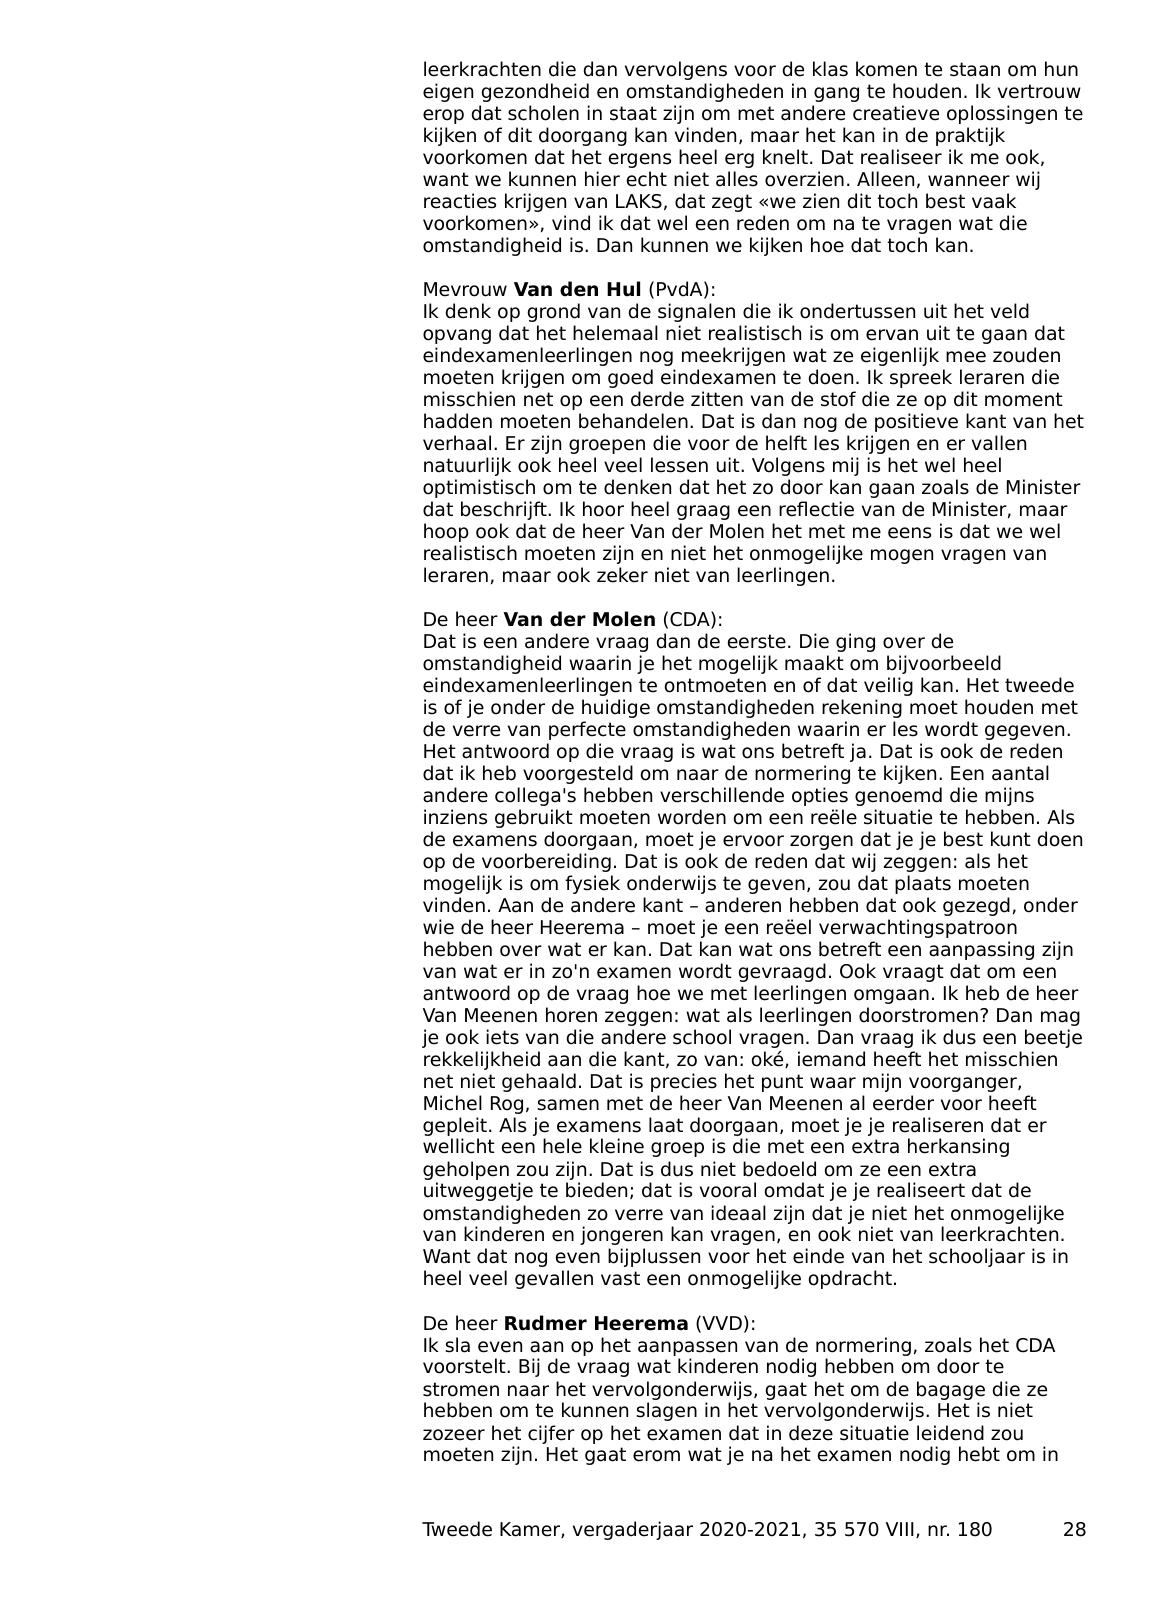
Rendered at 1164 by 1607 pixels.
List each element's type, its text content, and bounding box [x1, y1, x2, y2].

text De heer Rudmer Heerema (VVD): [422, 1312, 1087, 1334]
text Ik denk op grond van de signalen die ik ondertussen uit het veld opvang dat het helemaal niet realistisch is om ervan uit te gaan dat eindexamenleerlingen nog meekrijgen wat ze eigenlijk mee zouden moeten krijgen om goed eindexamen te doen. Ik spreek leraren die misschien net op een derde zitten van de stof die ze op dit moment hadden moeten behandelen. Dat is dan nog de positieve kant van het verhaal. Er zijn groepen die voor de helft les krijgen en er vallen natuurlijk ook heel veel lessen uit. Volgens mij is het wel heel optimistisch om te denken dat het zo door kan gaan zoals de Minister dat beschrijft. Ik hoor heel graag een reflectie van de Minister, maar hoop ook dat de heer Van der Molen het met me eens is dat we wel realistisch moeten zijn en niet het onmogelijke mogen vragen van leraren, maar ook zeker niet van leerlingen. [422, 301, 1087, 587]
text leerkrachten die dan vervolgens voor de klas komen te staan om hun eigen gezondheid en omstandigheden in gang te houden. Ik vertrouw erop dat scholen in staat zijn om met andere creatieve oplossingen te kijken of dit doorgang kan vinden, maar het kan in de praktijk voorkomen dat het ergens heel erg knelt. Dat realiseer ik me ook, want we kunnen hier echt niet alles overzien. Alleen, wanneer wij reacties krijgen van LAKS, dat zegt «we zien dit toch best vaak voorkomen», vind ik dat wel een reden om na te vragen wat die omstandigheid is. Dan kunnen we kijken hoe dat toch kan. [422, 59, 1087, 257]
text Mevrouw Van den Hul (PvdA): [422, 279, 1087, 301]
text De heer Van der Molen (CDA): [422, 609, 1087, 631]
text Dat is een andere vraag dan de eerste. Die ging over de omstandigheid waarin je het mogelijk maakt om bijvoorbeeld eindexamenleerlingen te ontmoeten en of dat veilig kan. Het tweede is of je onder de huidige omstandigheden rekening moet houden met de verre van perfecte omstandigheden waarin er les wordt gegeven. Het antwoord op die vraag is wat ons betreft ja. Dat is ook de reden dat ik heb voorgesteld om naar de normering te kijken. Een aantal andere collega's hebben verschillende opties genoemd die mijns inziens gebruikt moeten worden om een reële situatie te hebben. Als de examens doorgaan, moet je ervoor zorgen dat je je best kunt doen op de voorbereiding. Dat is ook de reden dat wij zeggen: als het mogelijk is om fysiek onderwijs te geven, zou dat plaats moeten vinden. Aan de andere kant – anderen hebben dat ook gezegd, onder wie de heer Heerema – moet je een reëel verwachtingspatroon hebben over wat er kan. Dat kan wat ons betreft een aanpassing zijn van wat er in zo'n examen wordt gevraagd. Ook vraagt dat om een antwoord op de vraag hoe we met leerlingen omgaan. Ik heb de heer Van Meenen horen zeggen: wat als leerlingen doorstromen? Dan mag je ook iets van die andere school vragen. Dan vraag ik dus een beetje rekkelijkheid aan die kant, zo van: oké, iemand heeft het misschien net niet gehaald. Dat is precies het punt waar mijn voorganger, Michel Rog, samen met de heer Van Meenen al eerder voor heeft gepleit. Als je examens laat doorgaan, moet je je realiseren dat er wellicht een hele kleine groep is die met een extra herkansing geholpen zou zijn. Dat is dus niet bedoeld om ze een extra uitweggetje te bieden; dat is vooral omdat je je realiseert dat de omstandigheden zo verre van ideaal zijn dat je niet het onmogelijke van kinderen en jongeren kan vragen, en ook niet van leerkrachten. Want dat nog even bijplussen voor het einde van het schooljaar is in heel veel gevallen vast een onmogelijke opdracht. [422, 631, 1087, 1290]
text Ik sla even aan op het aanpassen van de normering, zoals het CDA voorstelt. Bij de vraag wat kinderen nodig hebben om door te stromen naar het vervolgonderwijs, gaat het om de bagage die ze hebben om te kunnen slagen in het vervolgonderwijs. Het is niet zozeer het cijfer op het examen dat in deze situatie leidend zou moeten zijn. Het gaat erom wat je na het examen nodig hebt om in [422, 1334, 1087, 1466]
